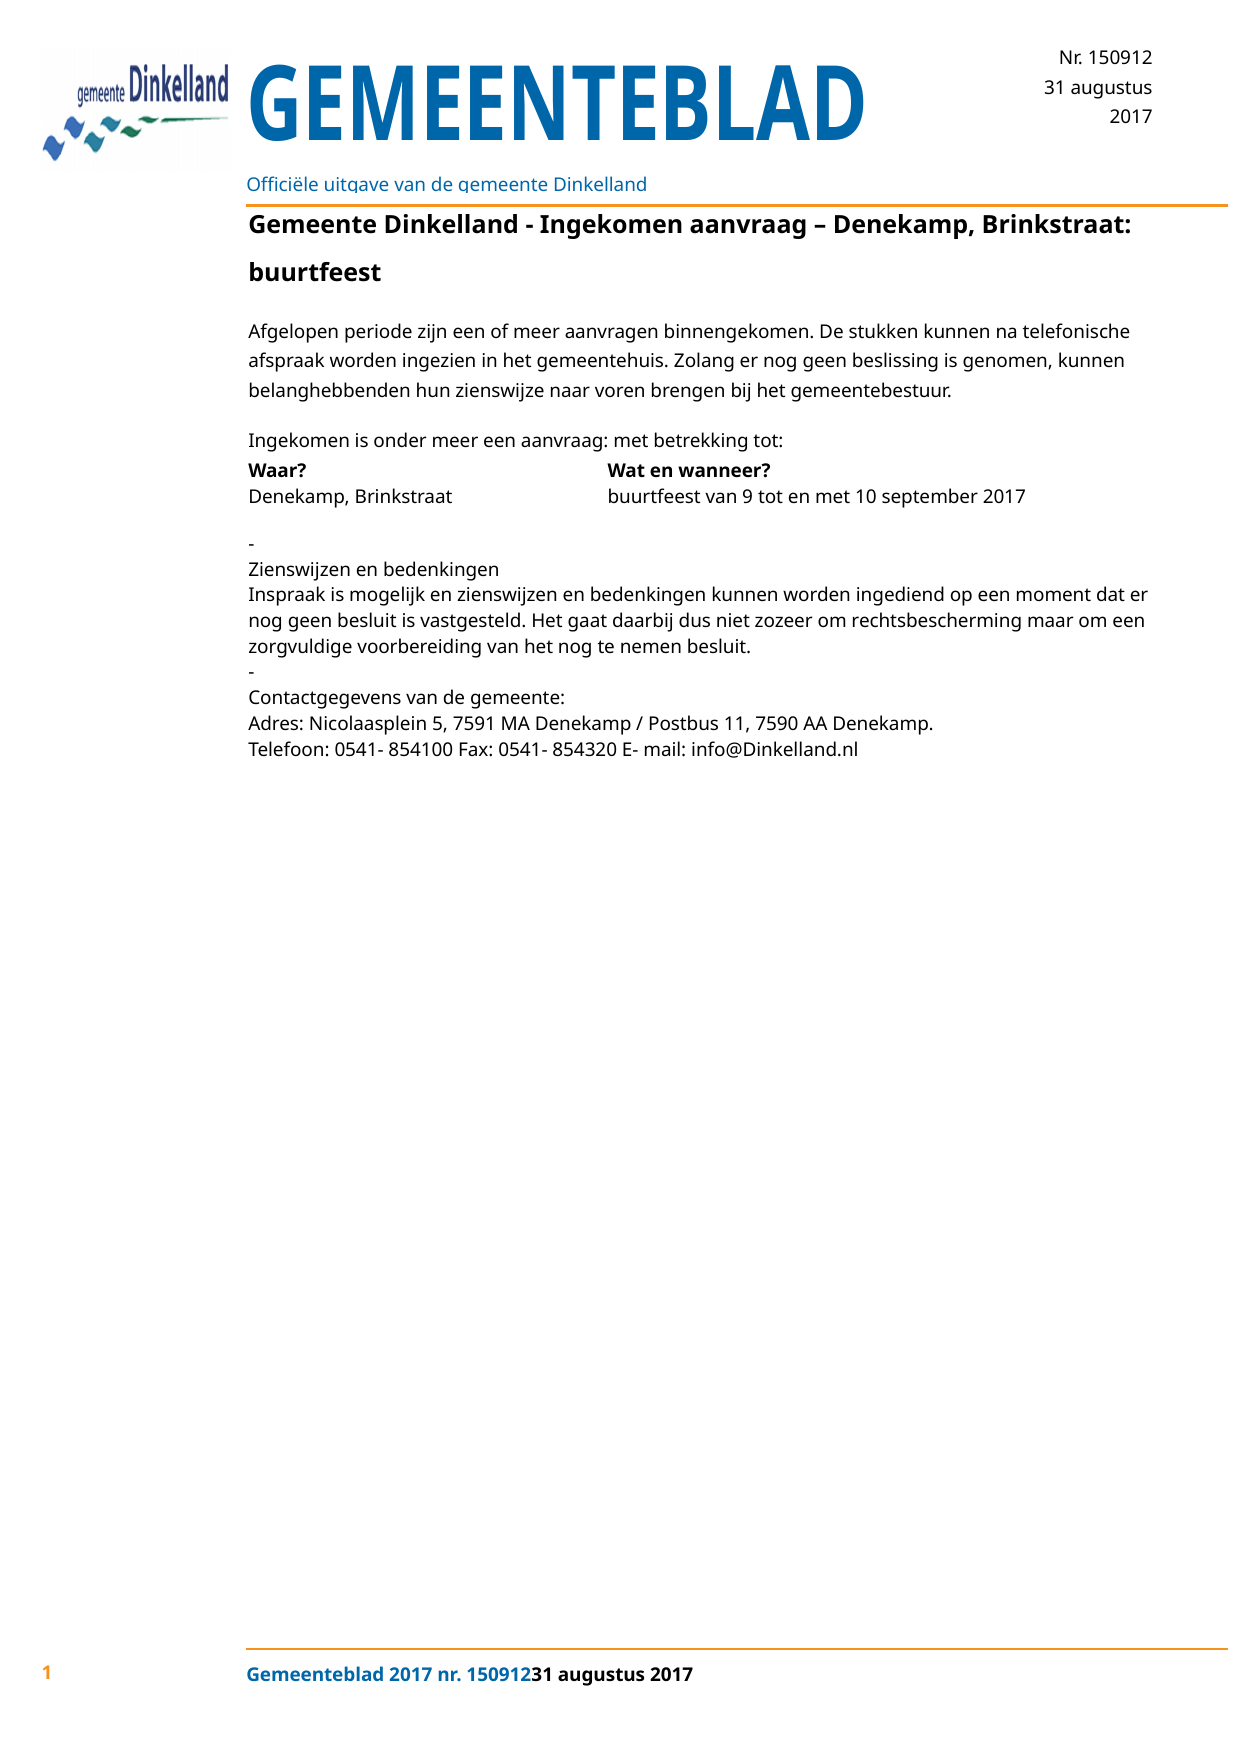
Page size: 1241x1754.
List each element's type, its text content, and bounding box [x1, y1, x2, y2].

picture [41, 47, 231, 172]
text Gemeente Dinkelland - Ingekomen aanvraag – Denekamp, Brinkstraat: buurtfeest [248, 207, 1152, 288]
table_cell Denekamp, Brinkstraat [248, 483, 607, 509]
text Contactgegevens van de gemeente: [248, 684, 1152, 710]
table_header Waar? [248, 457, 607, 483]
table_header Wat en wanneer? [608, 457, 1152, 483]
text - [248, 530, 1152, 556]
text - [248, 659, 1152, 684]
text Telefoon: 0541- 854100 Fax: 0541- 854320 E- mail: info@Dinkelland.nl [248, 736, 1152, 762]
table_cell buurtfeest van 9 tot en met 10 september 2017 [608, 483, 1152, 509]
text Inspraak is mogelijk en zienswijzen en bedenkingen kunnen worden ingediend op een moment dat er nog geen besluit is vastgesteld. Het gaat daarbij dus niet zozeer om rechtsbescherming maar om een zorgvuldige voorbereiding van het nog te nemen besluit. [248, 582, 1152, 659]
text Zienswijzen en bedenkingen [248, 556, 1152, 582]
text Adres: Nicolaasplein 5, 7591 MA Denekamp / Postbus 11, 7590 AA Denekamp. [248, 710, 1152, 736]
text Ingekomen is onder meer een aanvraag: met betrekking tot: [248, 427, 1152, 453]
text Afgelopen periode zijn een of meer aanvragen binnengekomen. De stukken kunnen na telefonische afspraak worden ingezien in het gemeentehuis. Zolang er nog geen beslissing is genomen, kunnen belanghebbenden hun zienswijze naar voren brengen bij het gemeentebestuur. [248, 318, 1152, 403]
